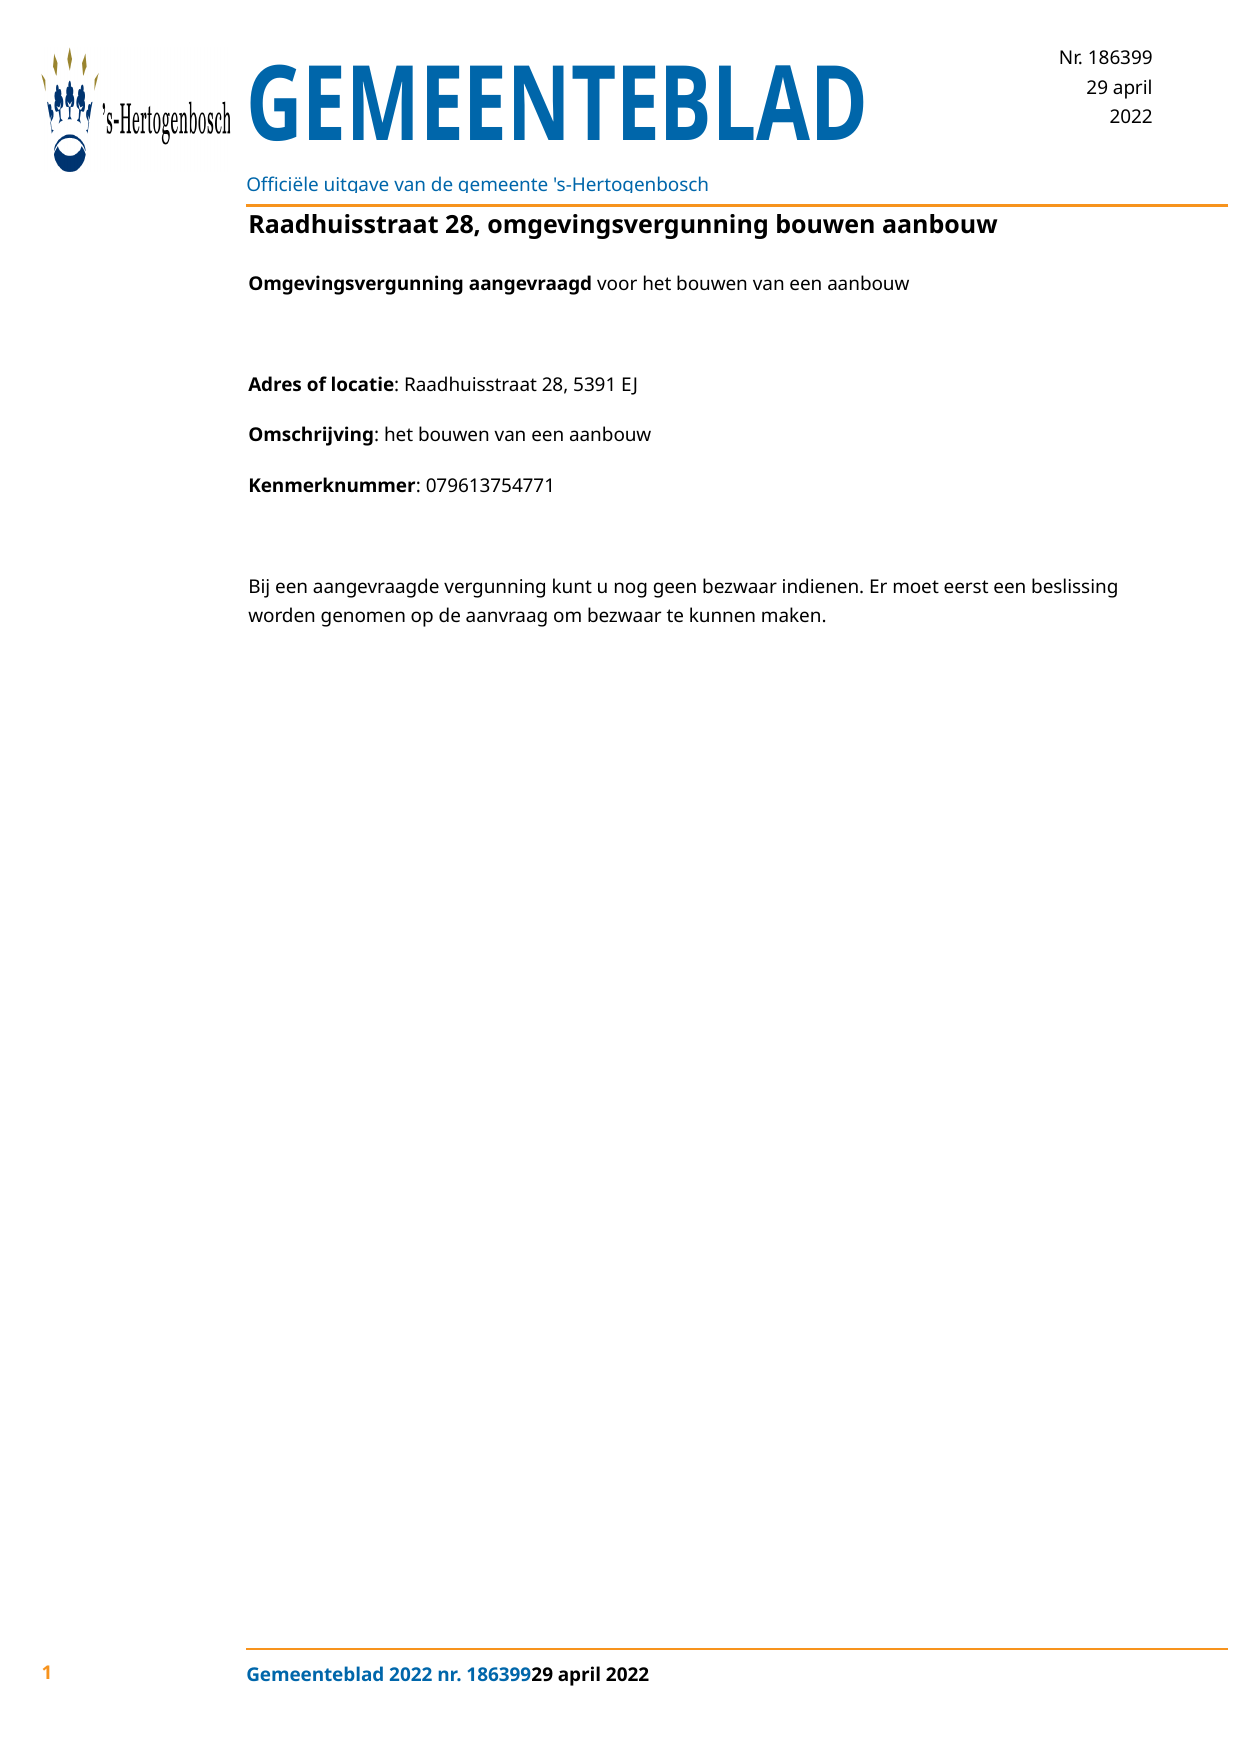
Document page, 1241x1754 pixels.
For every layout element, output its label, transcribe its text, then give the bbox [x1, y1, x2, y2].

picture [41, 47, 231, 172]
text Omschrijving: het bouwen van een aanbouw [248, 422, 1152, 447]
text Adres of locatie: Raadhuisstraat 28, 5391 EJ [248, 371, 1152, 397]
text Bij een aangevraagde vergunning kunt u nog geen bezwaar indienen. Er moet eerst een beslissing worden genomen op de aanvraag om bezwaar te kunnen maken. [248, 573, 1152, 628]
text Omgevingsvergunning aangevraagd voor het bouwen van een aanbouw [248, 270, 1152, 296]
text Kenmerknummer: 079613754771 [248, 472, 1152, 498]
text Raadhuisstraat 28, omgevingsvergunning bouwen aanbouw [248, 207, 1152, 241]
